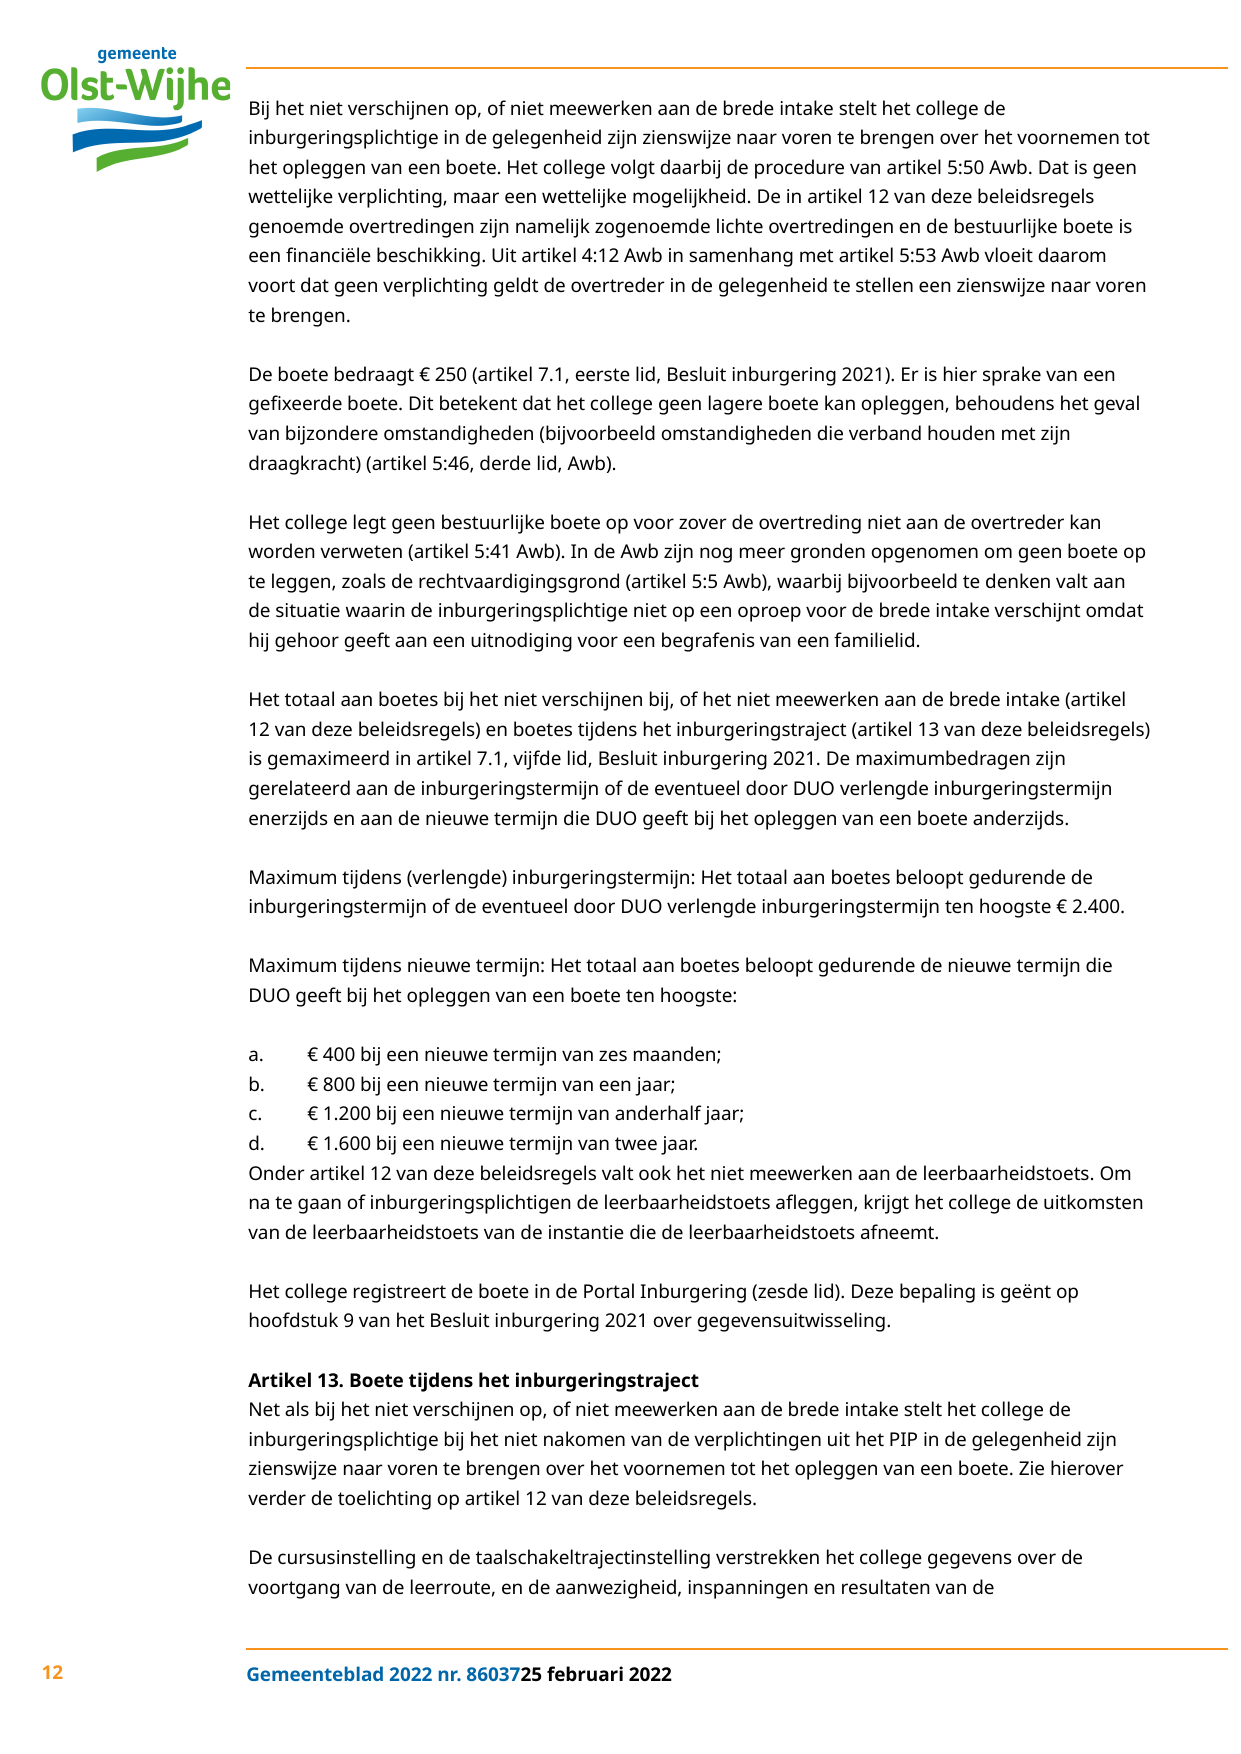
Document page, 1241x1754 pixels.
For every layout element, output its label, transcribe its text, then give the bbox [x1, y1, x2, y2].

text Het college legt geen bestuurlijke boete op voor zover de overtreding niet aan de overtreder kan worden verweten (artikel 5:41 Awb). In de Awb zijn nog meer gronden opgenomen om geen boete op te leggen, zoals de rechtvaardigingsgrond (artikel 5:5 Awb), waarbij bijvoorbeeld te denken valt aan de situatie waarin de inburgeringsplichtige niet op een oproep voor de brede intake verschijnt omdat hij gehoor geeft aan een uitnodiging voor een begrafenis van een familielid. [248, 509, 1152, 653]
list € 800 bij een nieuwe termijn van een jaar; [248, 1071, 1152, 1097]
text Onder artikel 12 van deze beleidsregels valt ook het niet meewerken aan de leerbaarheidstoets. Om na te gaan of inburgeringsplichtigen de leerbaarheidstoets afleggen, krijgt het college de uitkomsten van de leerbaarheidstoets van de instantie die de leerbaarheidstoets afneemt. [248, 1160, 1152, 1245]
text Het totaal aan boetes bij het niet verschijnen bij, of het niet meewerken aan de brede intake (artikel 12 van deze beleidsregels) en boetes tijdens het inburgeringstraject (artikel 13 van deze beleidsregels) is gemaximeerd in artikel 7.1, vijfde lid, Besluit inburgering 2021. De maximumbedragen zijn gerelateerd aan de inburgeringstermijn of de eventueel door DUO verlengde inburgeringstermijn enerzijds en aan de nieuwe termijn die DUO geeft bij het opleggen van een boete anderzijds. [248, 686, 1152, 831]
text Artikel 13. Boete tijdens het inburgeringstraject [248, 1367, 1152, 1393]
text Bij het niet verschijnen op, of niet meewerken aan de brede intake stelt het college de inburgeringsplichtige in de gelegenheid zijn zienswijze naar voren te brengen over het voornemen tot het opleggen van een boete. Het college volgt daarbij de procedure van artikel 5:50 Awb. Dat is geen wettelijke verplichting, maar een wettelijke mogelijkheid. De in artikel 12 van deze beleidsregels genoemde overtredingen zijn namelijk zogenoemde lichte overtredingen en de bestuurlijke boete is een financiële beschikking. Uit artikel 4:12 Awb in samenhang met artikel 5:53 Awb vloeit daarom voort dat geen verplichting geldt de overtreder in de gelegenheid te stellen een zienswijze naar voren te brengen. [248, 95, 1152, 328]
text Net als bij het niet verschijnen op, of niet meewerken aan de brede intake stelt het college de inburgeringsplichtige bij het niet nakomen van de verplichtingen uit het PIP in de gelegenheid zijn zienswijze naar voren te brengen over het voornemen tot het opleggen van een boete. Zie hierover verder de toelichting op artikel 12 van deze beleidsregels. [248, 1396, 1152, 1511]
text Maximum tijdens (verlengde) inburgeringstermijn: Het totaal aan boetes beloopt gedurende de inburgeringstermijn of de eventueel door DUO verlengde inburgeringstermijn ten hoogste € 2.400. [248, 864, 1152, 919]
list € 1.200 bij een nieuwe termijn van anderhalf jaar; [248, 1101, 1152, 1126]
picture [41, 47, 231, 172]
text Het college registreert de boete in de Portal Inburgering (zesde lid). Deze bepaling is geënt op hoofdstuk 9 van het Besluit inburgering 2021 over gegevensuitwisseling. [248, 1278, 1152, 1333]
list € 400 bij een nieuwe termijn van zes maanden; [248, 1041, 1152, 1067]
text De boete bedraagt € 250 (artikel 7.1, eerste lid, Besluit inburgering 2021). Er is hier sprake van een gefixeerde boete. Dit betekent dat het college geen lagere boete kan opleggen, behoudens het geval van bijzondere omstandigheden (bijvoorbeeld omstandigheden die verband houden met zijn draagkracht) (artikel 5:46, derde lid, Awb). [248, 361, 1152, 476]
text De cursusinstelling en de taalschakeltrajectinstelling verstrekken het college gegevens over de voortgang van de leerroute, en de aanwezigheid, inspanningen en resultaten van de [248, 1544, 1152, 1600]
list € 1.600 bij een nieuwe termijn van twee jaar. [248, 1130, 1152, 1156]
text Maximum tijdens nieuwe termijn: Het totaal aan boetes beloopt gedurende de nieuwe termijn die DUO geeft bij het opleggen van een boete ten hoogste: [248, 953, 1152, 1008]
